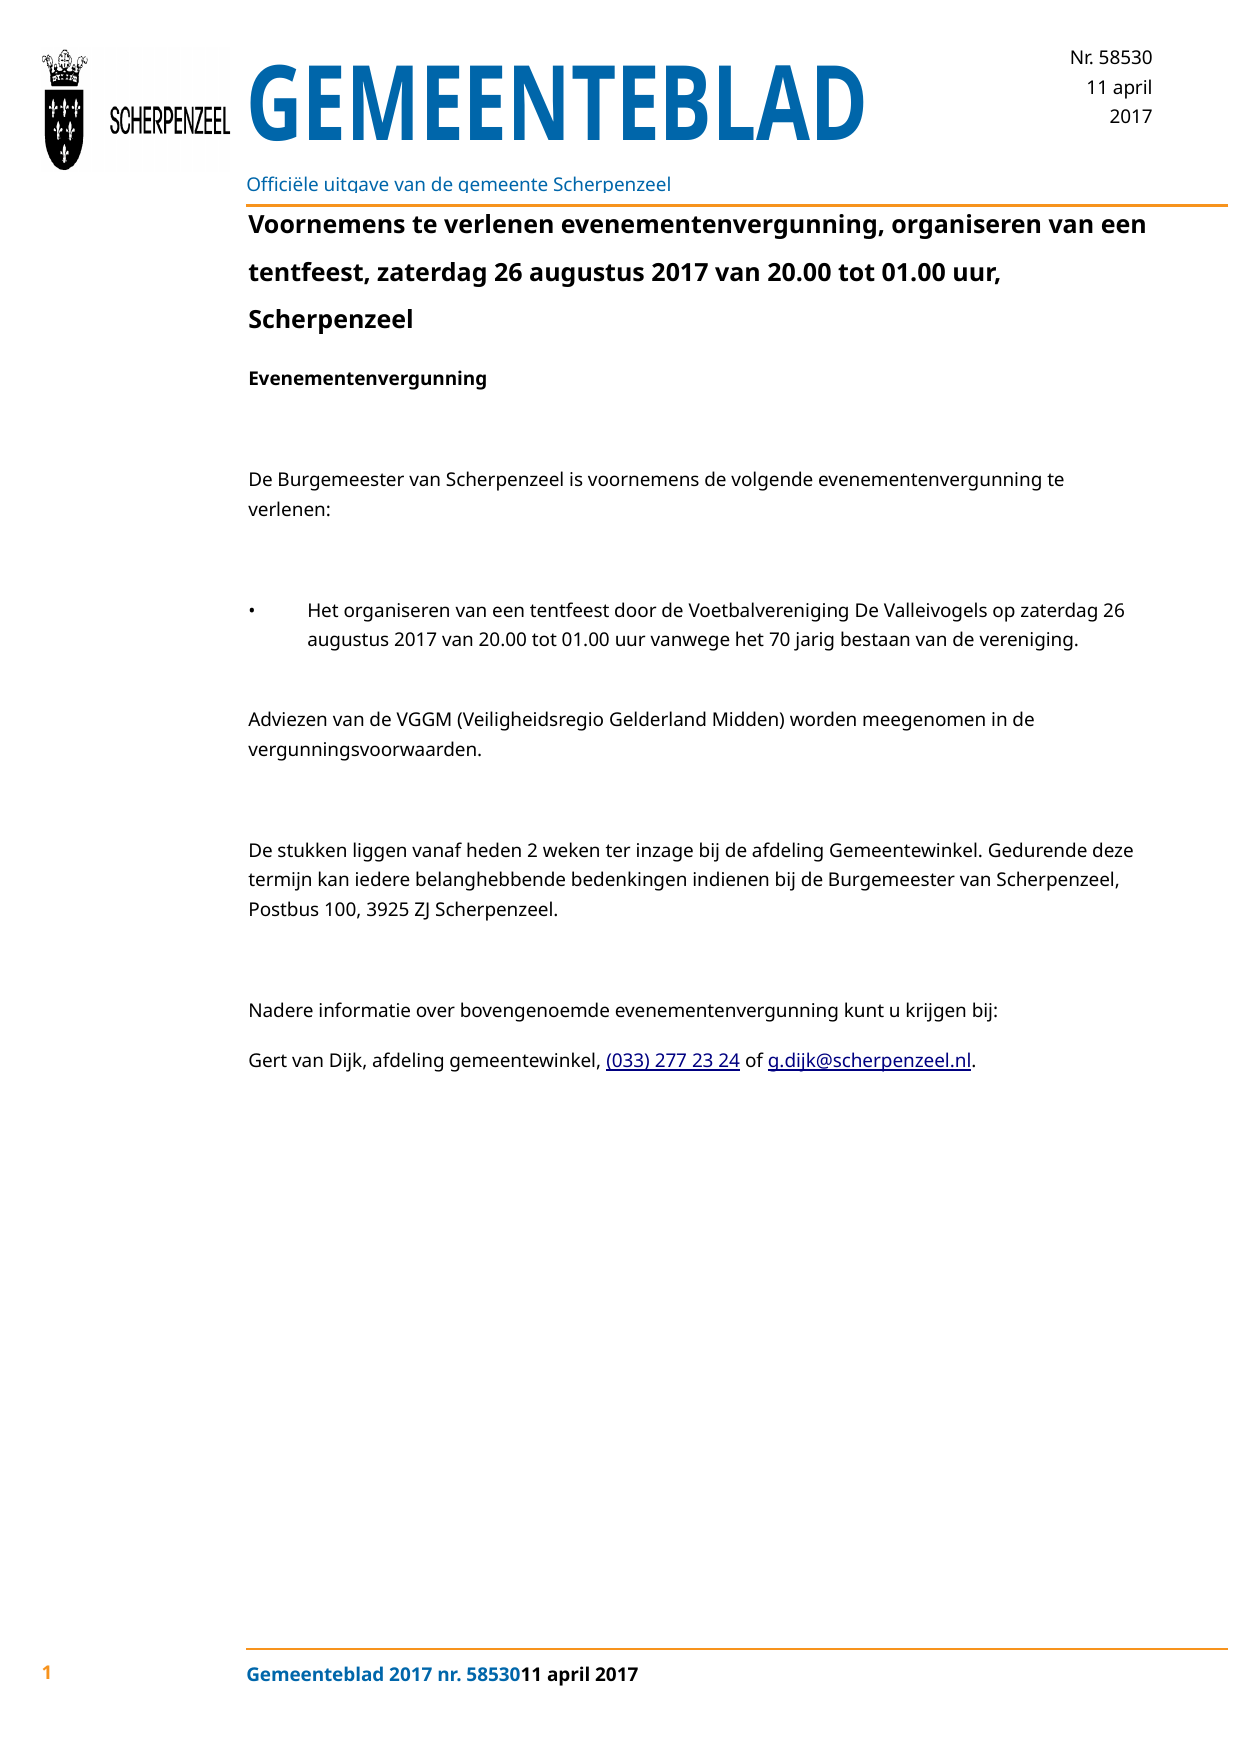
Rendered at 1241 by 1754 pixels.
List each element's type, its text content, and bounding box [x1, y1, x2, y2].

text Evenementenvergunning [248, 366, 1152, 391]
picture [41, 47, 231, 172]
list Het organiseren van een tentfeest door de Voetbalvereniging De Valleivogels op zaterdag 26 augustus 2017 van 20.00 tot 01.00 uur vanwege het 70 jarig bestaan van de vereniging. [248, 597, 1152, 652]
text Voornemens te verlenen evenementenvergunning, organiseren van een tentfeest, zaterdag 26 augustus 2017 van 20.00 tot 01.00 uur, Scherpenzeel [248, 207, 1152, 336]
text De stukken liggen vanaf heden 2 weken ter inzage bij de afdeling Gemeentewinkel. Gedurende deze termijn kan iedere belanghebbende bedenkingen indienen bij de Burgemeester van Scherpenzeel, Postbus 100, 3925 ZJ Scherpenzeel. [248, 837, 1152, 922]
text Nadere informatie over bovengenoemde evenementenvergunning kunt u krijgen bij: [248, 997, 1152, 1022]
text De Burgemeester van Scherpenzeel is voornemens de volgende evenementenvergunning te verlenen: [248, 466, 1152, 522]
text Adviezen van de VGGM (Veiligheidsregio Gelderland Midden) worden meegenomen in de vergunningsvoorwaarden. [248, 706, 1152, 762]
text Gert van Dijk, afdeling gemeentewinkel, (033) 277 23 24 of g.dijk@scherpenzeel.nl. [248, 1047, 1152, 1073]
